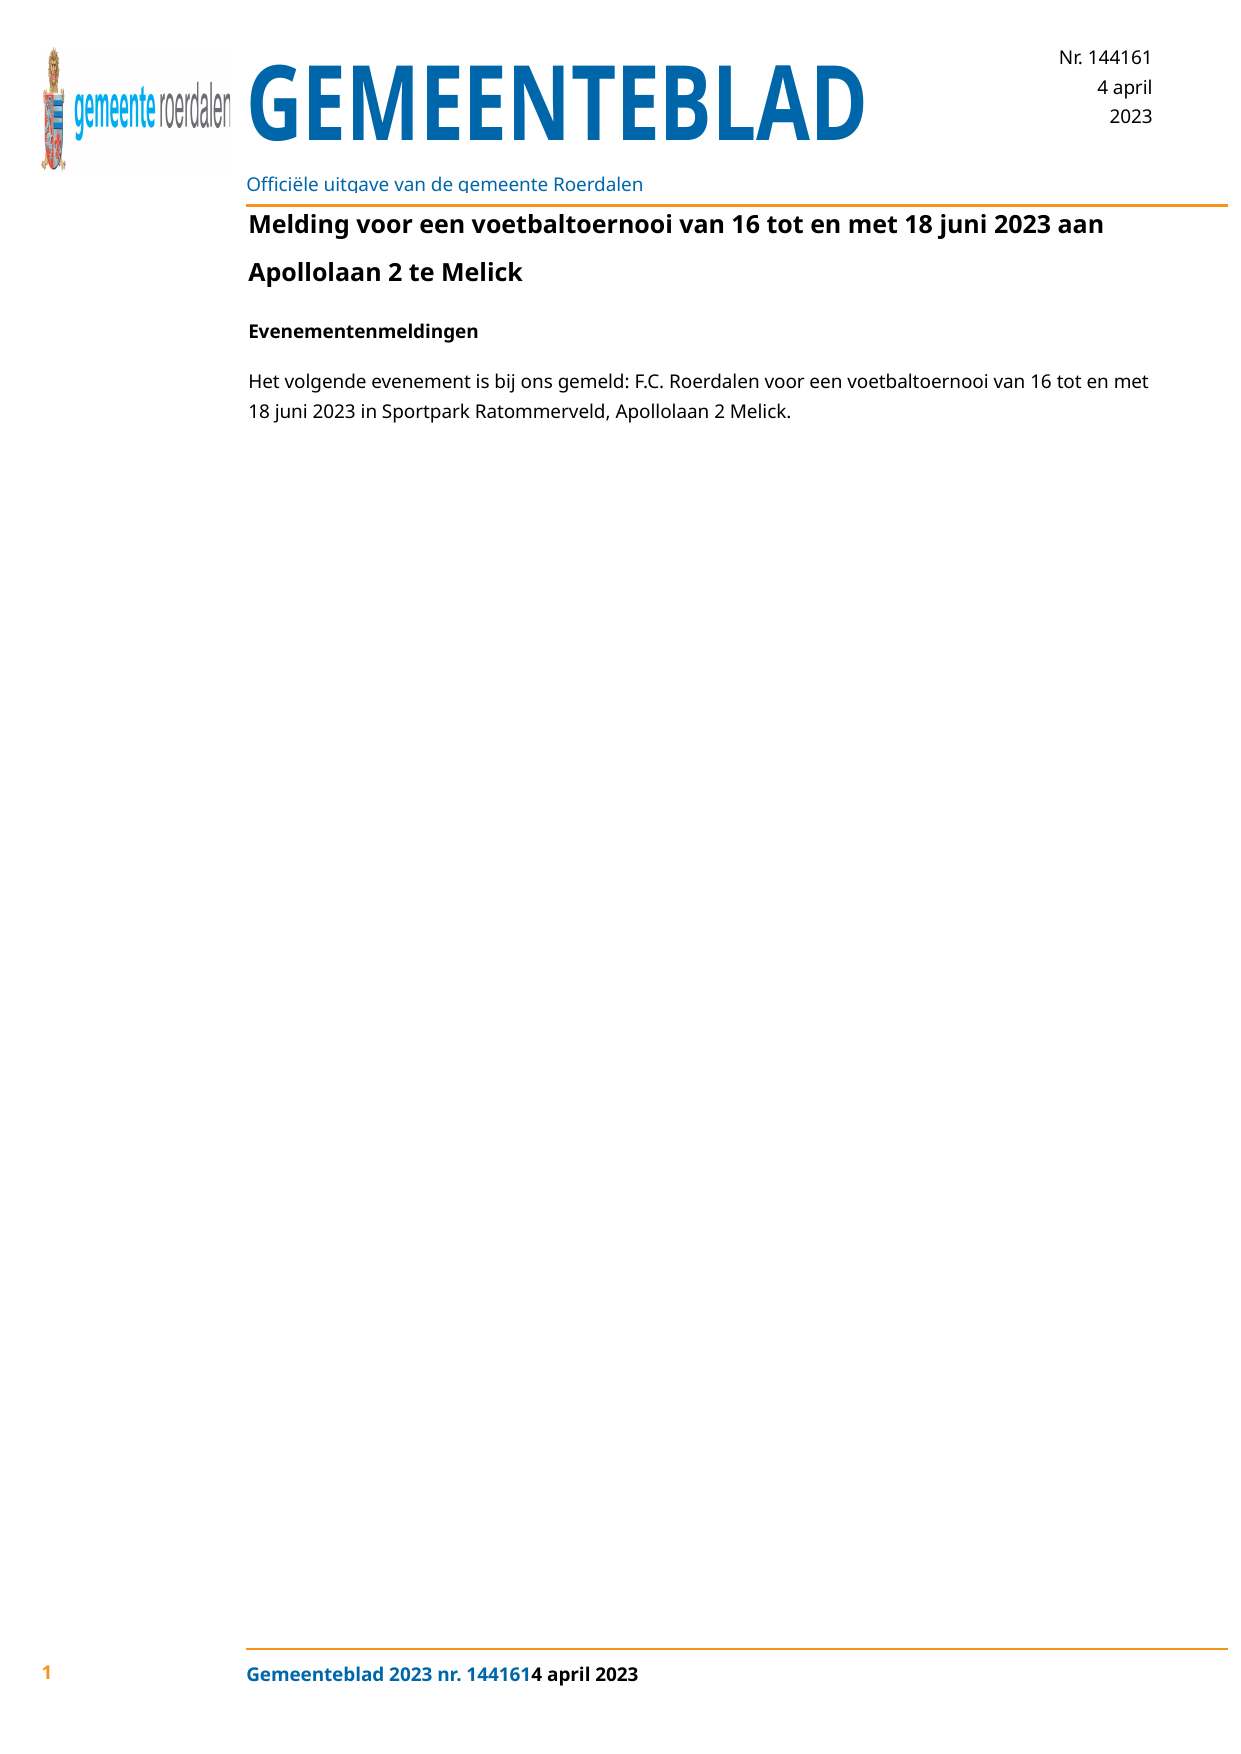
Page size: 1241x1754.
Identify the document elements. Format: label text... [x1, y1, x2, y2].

text Evenementenmeldingen [248, 318, 1152, 344]
text Het volgende evenement is bij ons gemeld: F.C. Roerdalen voor een voetbaltoernooi van 16 tot en met 18 juni 2023 in Sportpark Ratommerveld, Apollolaan 2 Melick. [248, 368, 1152, 424]
picture [41, 47, 231, 172]
text Melding voor een voetbaltoernooi van 16 tot en met 18 juni 2023 aan Apollolaan 2 te Melick [248, 207, 1152, 288]
